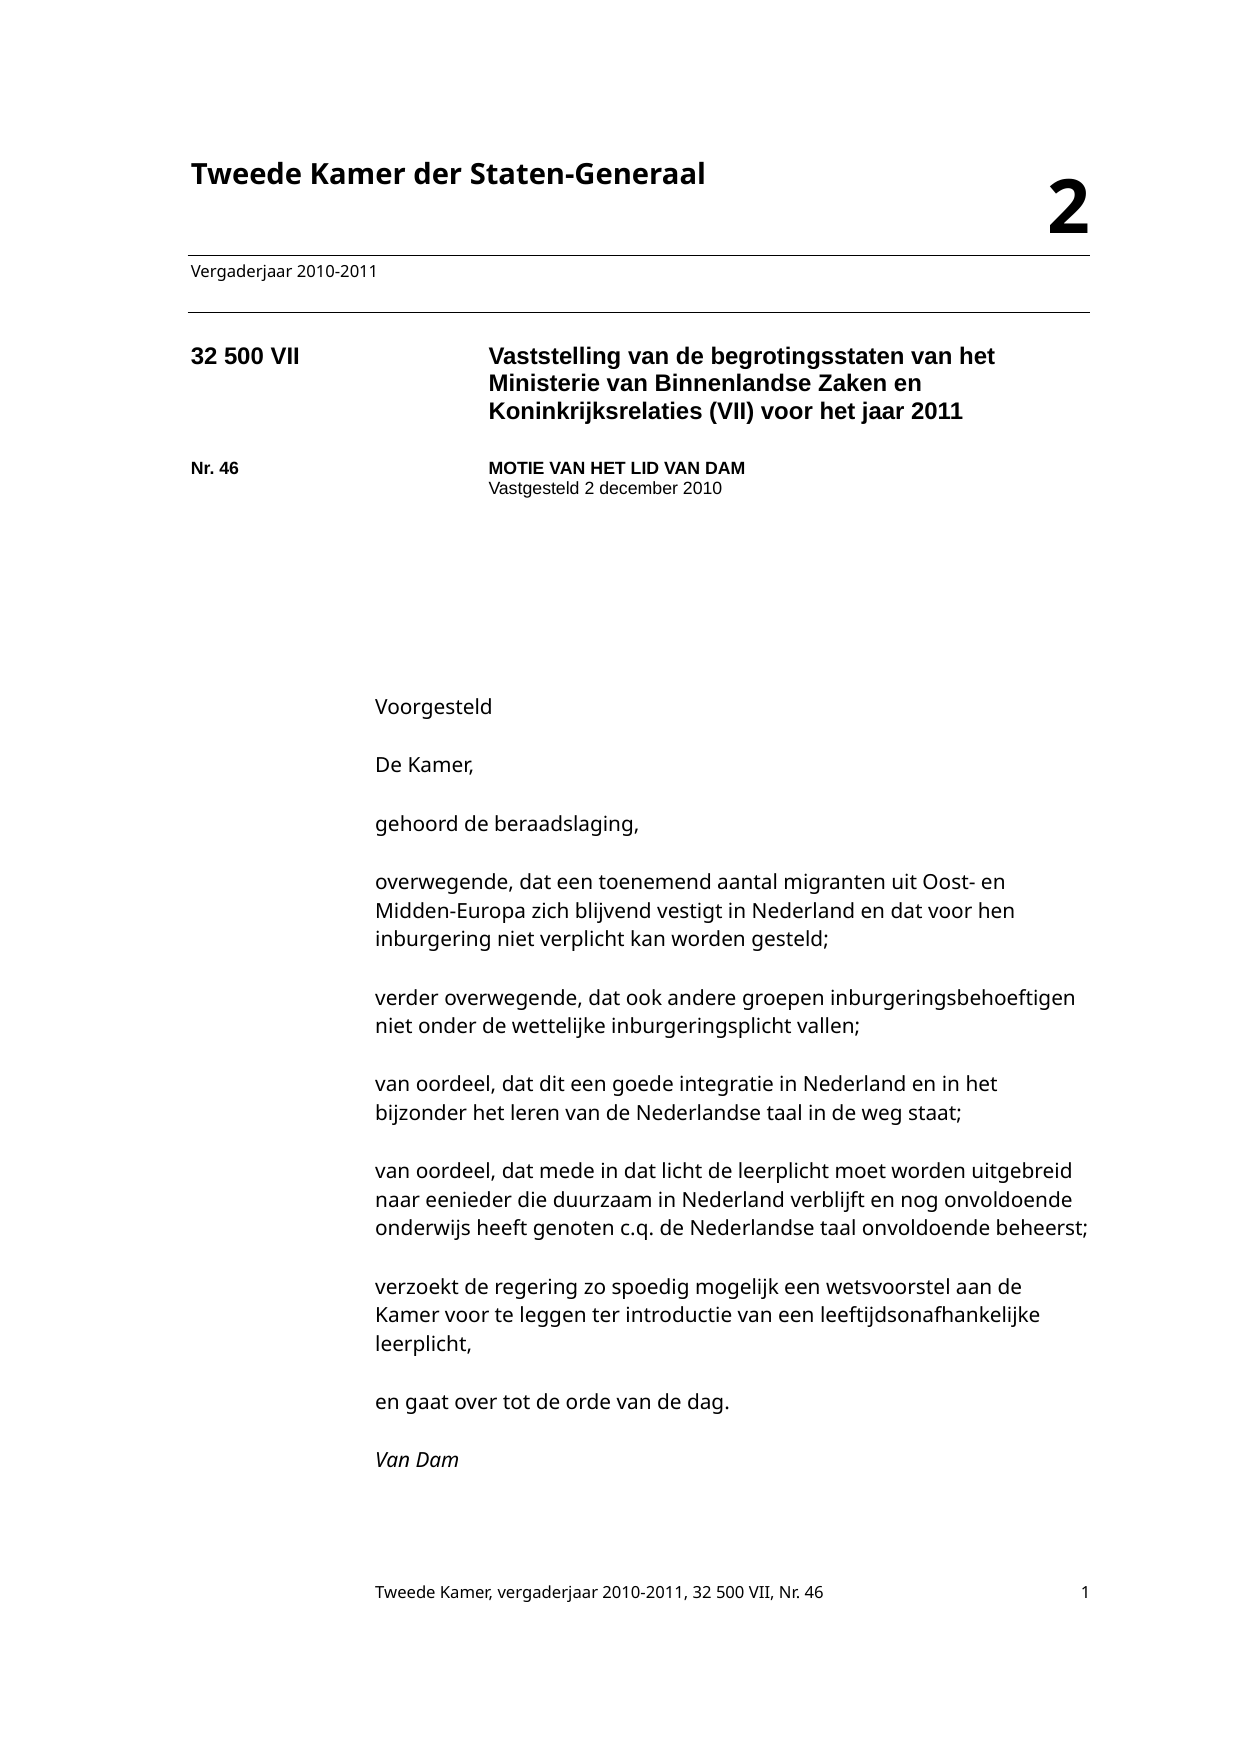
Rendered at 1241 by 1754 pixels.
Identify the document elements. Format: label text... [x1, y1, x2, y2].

table_cell [485, 313, 1090, 339]
table_header 2 [910, 150, 1090, 255]
text van oordeel, dat dit een goede integratie in Nederland en in het bijzonder het leren van de Nederlandse taal in de weg staat; [375, 1069, 1090, 1126]
table_cell Vergaderjaar 2010-2011 [188, 256, 485, 312]
table_header Tweede Kamer der Staten-Generaal [188, 150, 909, 255]
table_cell Vaststelling van de begrotingsstaten van het Ministerie van Binnenlandse Zaken en Koninkrijksrelaties (VII) voor het jaar 2011 [485, 339, 1090, 454]
table_cell [188, 313, 485, 339]
table_cell MOTIE VAN HET LID VAN DAM Vastgesteld 2 december 2010 [485, 455, 1090, 573]
text verzoekt de regering zo spoedig mogelijk een wetsvoorstel aan de Kamer voor te leggen ter introductie van een leeftijdsonafhankelijke leerplicht, [375, 1272, 1090, 1357]
text Van Dam [375, 1446, 1090, 1474]
text De Kamer, [375, 751, 1090, 779]
text Voorgesteld [375, 692, 1090, 721]
text overwegende, dat een toenemend aantal migranten uit Oost- en Midden-Europa zich blijvend vestigt in Nederland en dat voor hen inburgering niet verplicht kan worden gesteld; [375, 867, 1090, 953]
text gehoord de beraadslaging, [375, 809, 1090, 837]
text verder overwegende, dat ook andere groepen inburgeringsbehoeftigen niet onder de wettelijke inburgeringsplicht vallen; [375, 983, 1090, 1039]
table_cell 32 500 VII [188, 339, 485, 454]
text en gaat over tot de orde van de dag. [375, 1387, 1090, 1416]
table_cell Nr. 46 [188, 455, 485, 573]
text van oordeel, dat mede in dat licht de leerplicht moet worden uitgebreid naar eenieder die duurzaam in Nederland verblijft en nog onvoldoende onderwijs heeft genoten c.q. de Nederlandse taal onvoldoende beheerst; [375, 1156, 1090, 1242]
table_cell [485, 256, 1090, 312]
